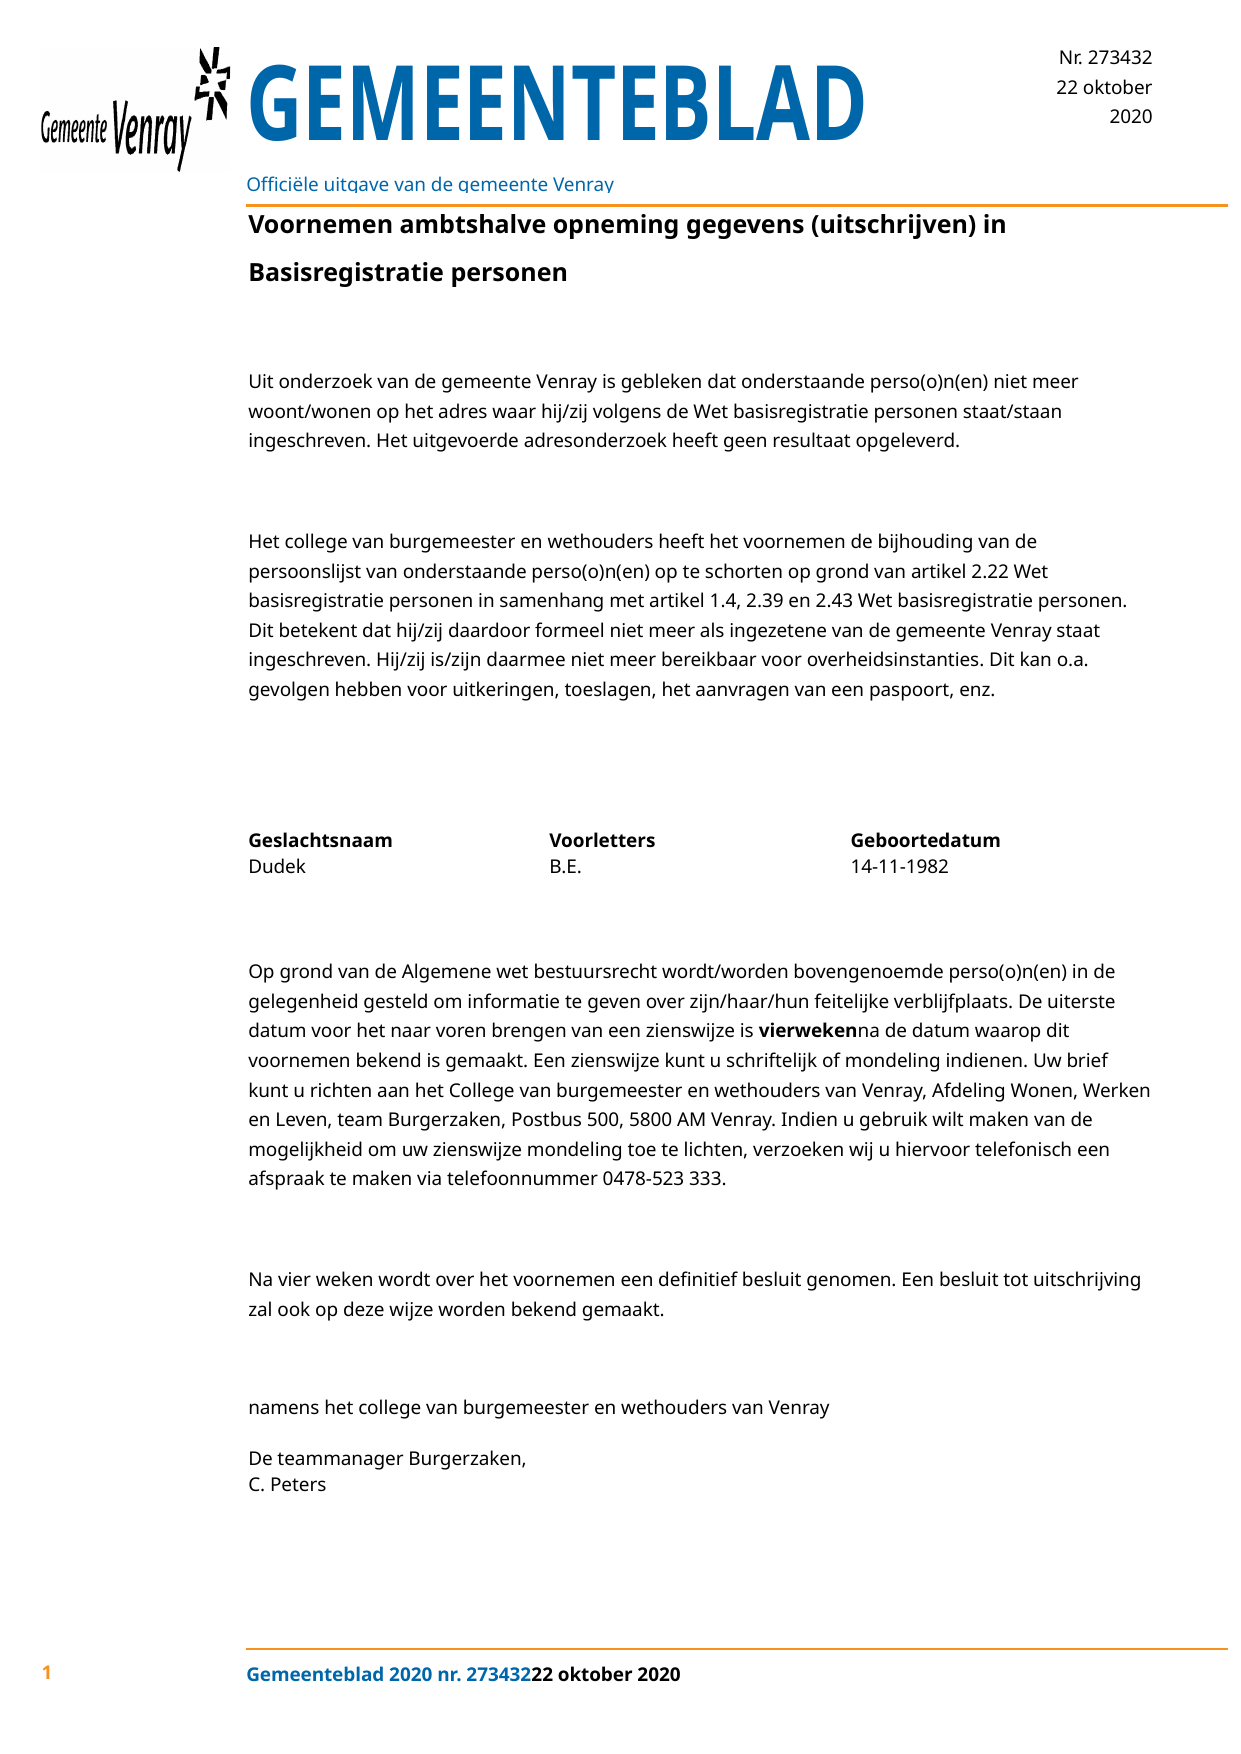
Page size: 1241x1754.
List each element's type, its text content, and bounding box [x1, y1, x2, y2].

text namens het college van burgemeester en wethouders van Venray [248, 1394, 1152, 1420]
table_cell Dudek [248, 853, 549, 879]
table_cell [549, 879, 850, 905]
table_header Geboortedatum [850, 828, 1152, 853]
table_cell B.E. [549, 853, 850, 879]
table_cell [850, 879, 1152, 905]
table_header Geslachtsnaam [248, 828, 549, 853]
text Na vier weken wordt over het voornemen een definitief besluit genomen. Een besluit tot uitschrijving zal ook op deze wijze worden bekend gemaakt. [248, 1266, 1152, 1322]
table_cell 14-11-1982 [850, 853, 1152, 879]
text Uit onderzoek van de gemeente Venray is gebleken dat onderstaande perso(o)n(en) niet meer woont/wonen op het adres waar hij/zij volgens de Wet basisregistratie personen staat/staan ingeschreven. Het uitgevoerde adresonderzoek heeft geen resultaat opgeleverd. [248, 368, 1152, 453]
text De teammanager Burgerzaken, [248, 1446, 1152, 1471]
text Het college van burgemeester en wethouders heeft het voornemen de bijhouding van de persoonslijst van onderstaande perso(o)n(en) op te schorten op grond van artikel 2.22 Wet basisregistratie personen in samenhang met artikel 1.4, 2.39 en 2.43 Wet basisregistratie personen. Dit betekent dat hij/zij daardoor formeel niet meer als ingezetene van de gemeente Venray staat ingeschreven. Hij/zij is/zijn daarmee niet meer bereikbaar voor overheidsinstanties. Dit kan o.a. gevolgen hebben voor uitkeringen, toeslagen, het aanvragen van een paspoort, enz. [248, 528, 1152, 702]
text C. Peters [248, 1471, 1152, 1497]
table_cell [248, 879, 549, 905]
picture [41, 47, 231, 172]
table_header Voorletters [549, 828, 850, 853]
text Op grond van de Algemene wet bestuursrecht wordt/worden bovengenoemde perso(o)n(en) in de gelegenheid gesteld om informatie te geven over zijn/haar/hun feitelijke verblijfplaats. De uiterste datum voor het naar voren brengen van een zienswijze is vierwekenna de datum waarop dit voornemen bekend is gemaakt. Een zienswijze kunt u schriftelijk of mondeling indienen. Uw brief kunt u richten aan het College van burgemeester en wethouders van Venray, Afdeling Wonen, Werken en Leven, team Burgerzaken, Postbus 500, 5800 AM Venray. Indien u gebruik wilt maken van de mogelijkheid om uw zienswijze mondeling toe te lichten, verzoeken wij u hiervoor telefonisch een afspraak te maken via telefoonnummer 0478-523 333. [248, 958, 1152, 1191]
text Voornemen ambtshalve opneming gegevens (uitschrijven) in Basisregistratie personen [248, 207, 1152, 288]
